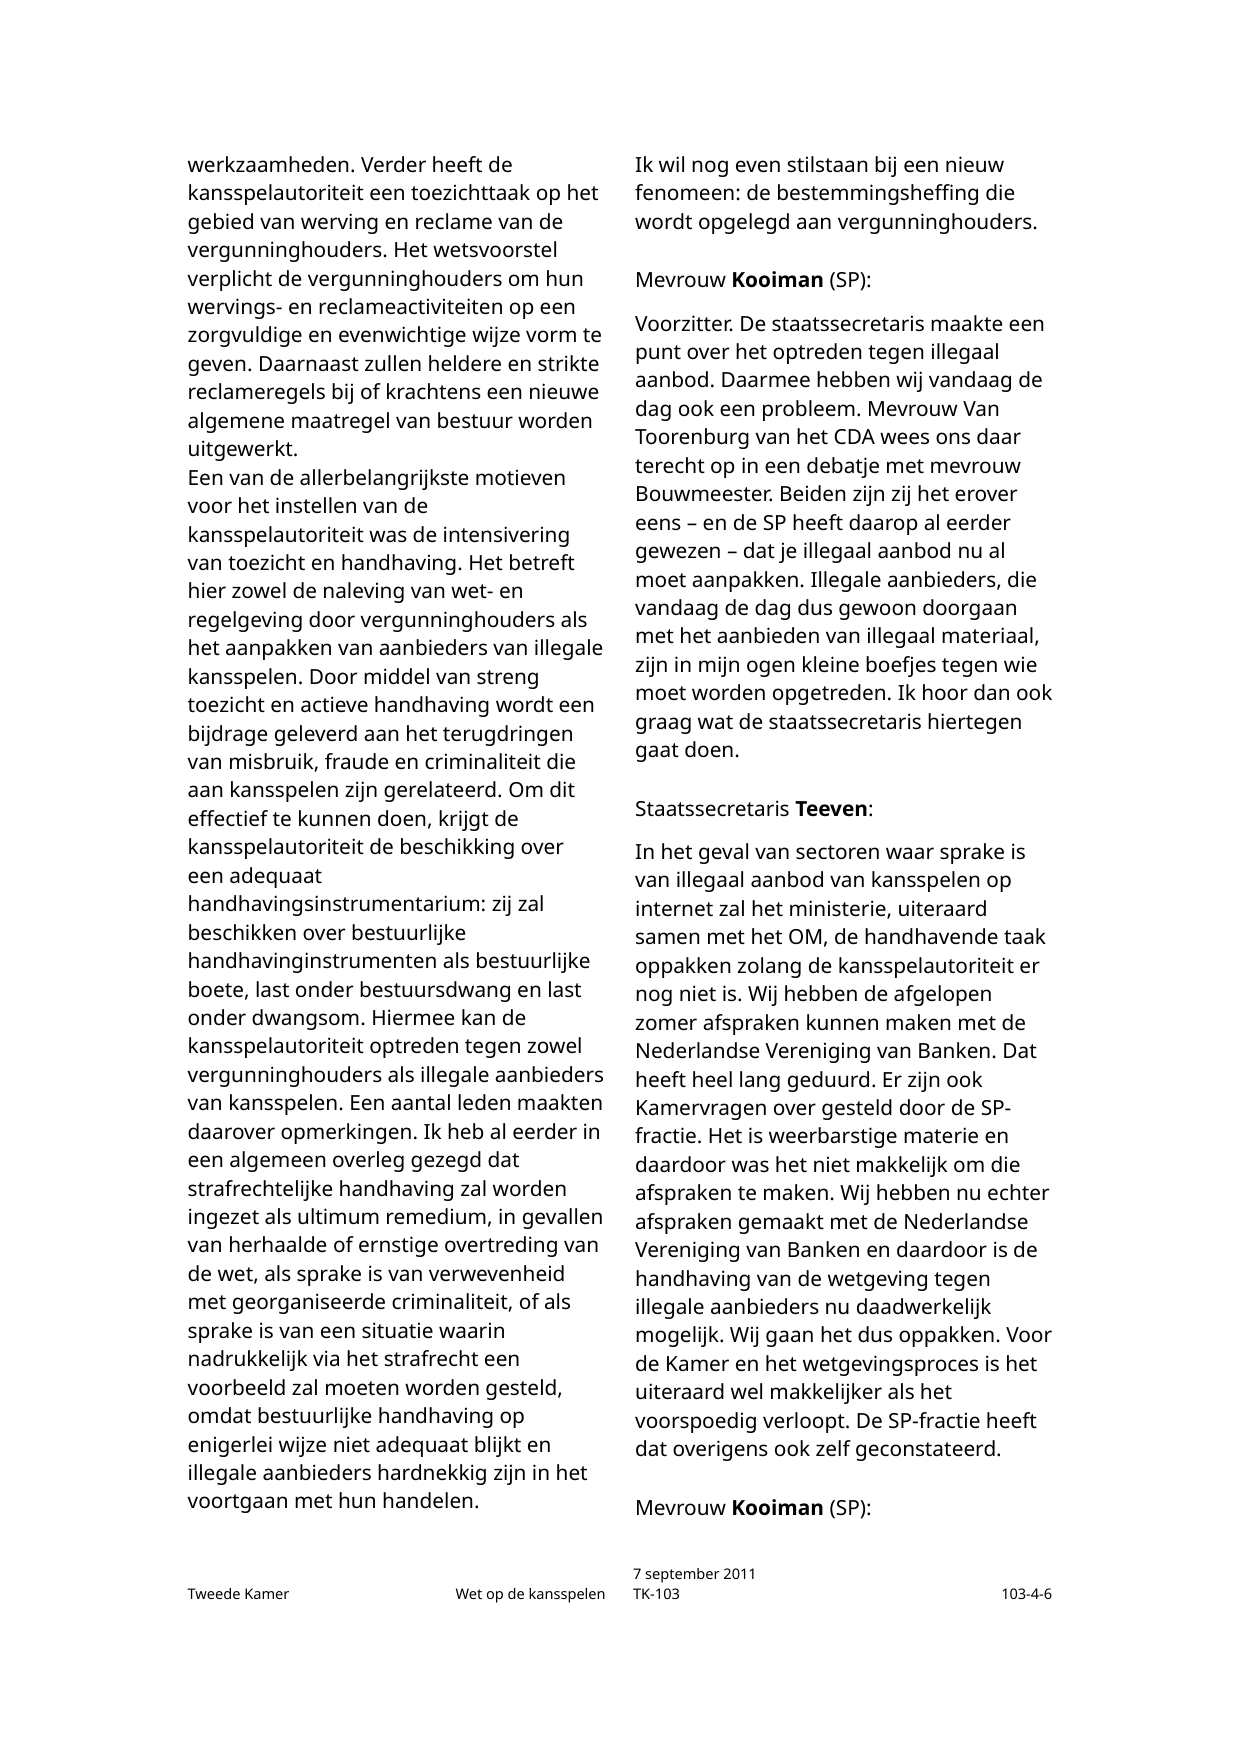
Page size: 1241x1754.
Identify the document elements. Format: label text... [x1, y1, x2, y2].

text Mevrouw Kooiman (SP): [635, 1493, 1053, 1521]
text Ik wil nog even stilstaan bij een nieuw fenomeen: de bestemmingsheffing die wordt opgelegd aan vergunninghouders. [635, 150, 1053, 235]
text Mevrouw Kooiman (SP): [635, 265, 1053, 294]
text Een van de allerbelangrijkste motieven voor het instellen van de kansspelautoriteit was de intensivering van toezicht en handhaving. Het betreft hier zowel de naleving van wet- en regelgeving door vergunninghouders als het aanpakken van aanbieders van illegale kansspelen. Door middel van streng toezicht en actieve handhaving wordt een bijdrage geleverd aan het terugdringen van misbruik, fraude en criminaliteit die aan kansspelen zijn gerelateerd. Om dit effectief te kunnen doen, krijgt de kansspelautoriteit de beschikking over een adequaat handhavingsinstrumentarium: zij zal beschikken over bestuurlijke handhavinginstrumenten als bestuurlijke boete, last onder bestuursdwang en last onder dwangsom. Hiermee kan de kansspelautoriteit optreden tegen zowel vergunninghouders als illegale aanbieders van kansspelen. Een aantal leden maakten daarover opmerkingen. Ik heb al eerder in een algemeen overleg gezegd dat strafrechtelijke handhaving zal worden ingezet als ultimum remedium, in gevallen van herhaalde of ernstige overtreding van de wet, als sprake is van verwevenheid met georganiseerde criminaliteit, of als sprake is van een situatie waarin nadrukkelijk via het strafrecht een voorbeeld zal moeten worden gesteld, omdat bestuurlijke handhaving op enigerlei wijze niet adequaat blijkt en illegale aanbieders hardnekkig zijn in het voortgaan met hun handelen. [187, 463, 605, 1515]
text Staatssecretaris Teeven: [635, 794, 1053, 822]
text Voorzitter. De staatssecretaris maakte een punt over het optreden tegen illegaal aanbod. Daarmee hebben wij vandaag de dag ook een probleem. Mevrouw Van Toorenburg van het CDA wees ons daar terecht op in een debatje met mevrouw Bouwmeester. Beiden zijn zij het erover eens – en de SP heeft daarop al eerder gewezen – dat je illegaal aanbod nu al moet aanpakken. Illegale aanbieders, die vandaag de dag dus gewoon doorgaan met het aanbieden van illegaal materiaal, zijn in mijn ogen kleine boefjes tegen wie moet worden opgetreden. Ik hoor dan ook graag wat de staatssecretaris hiertegen gaat doen. [635, 309, 1053, 764]
text In het geval van sectoren waar sprake is van illegaal aanbod van kansspelen op internet zal het ministerie, uiteraard samen met het OM, de handhavende taak oppakken zolang de kansspelautoriteit er nog niet is. Wij hebben de afgelopen zomer afspraken kunnen maken met de Nederlandse Vereniging van Banken. Dat heeft heel lang geduurd. Er zijn ook Kamervragen over gesteld door de SP-fractie. Het is weerbarstige materie en daardoor was het niet makkelijk om die afspraken te maken. Wij hebben nu echter afspraken gemaakt met de Nederlandse Vereniging van Banken en daardoor is de handhaving van de wetgeving tegen illegale aanbieders nu daadwerkelijk mogelijk. Wij gaan het dus oppakken. Voor de Kamer en het wetgevingsproces is het uiteraard wel makkelijker als het voorspoedig verloopt. De SP-fractie heeft dat overigens ook zelf geconstateerd. [635, 837, 1053, 1463]
text werkzaamheden. Verder heeft de kansspelautoriteit een toezichttaak op het gebied van werving en reclame van de vergunninghouders. Het wetsvoorstel verplicht de vergunninghouders om hun wervings- en reclameactiviteiten op een zorgvuldige en evenwichtige wijze vorm te geven. Daarnaast zullen heldere en strikte reclameregels bij of krachtens een nieuwe algemene maatregel van bestuur worden uitgewerkt. [187, 150, 605, 463]
